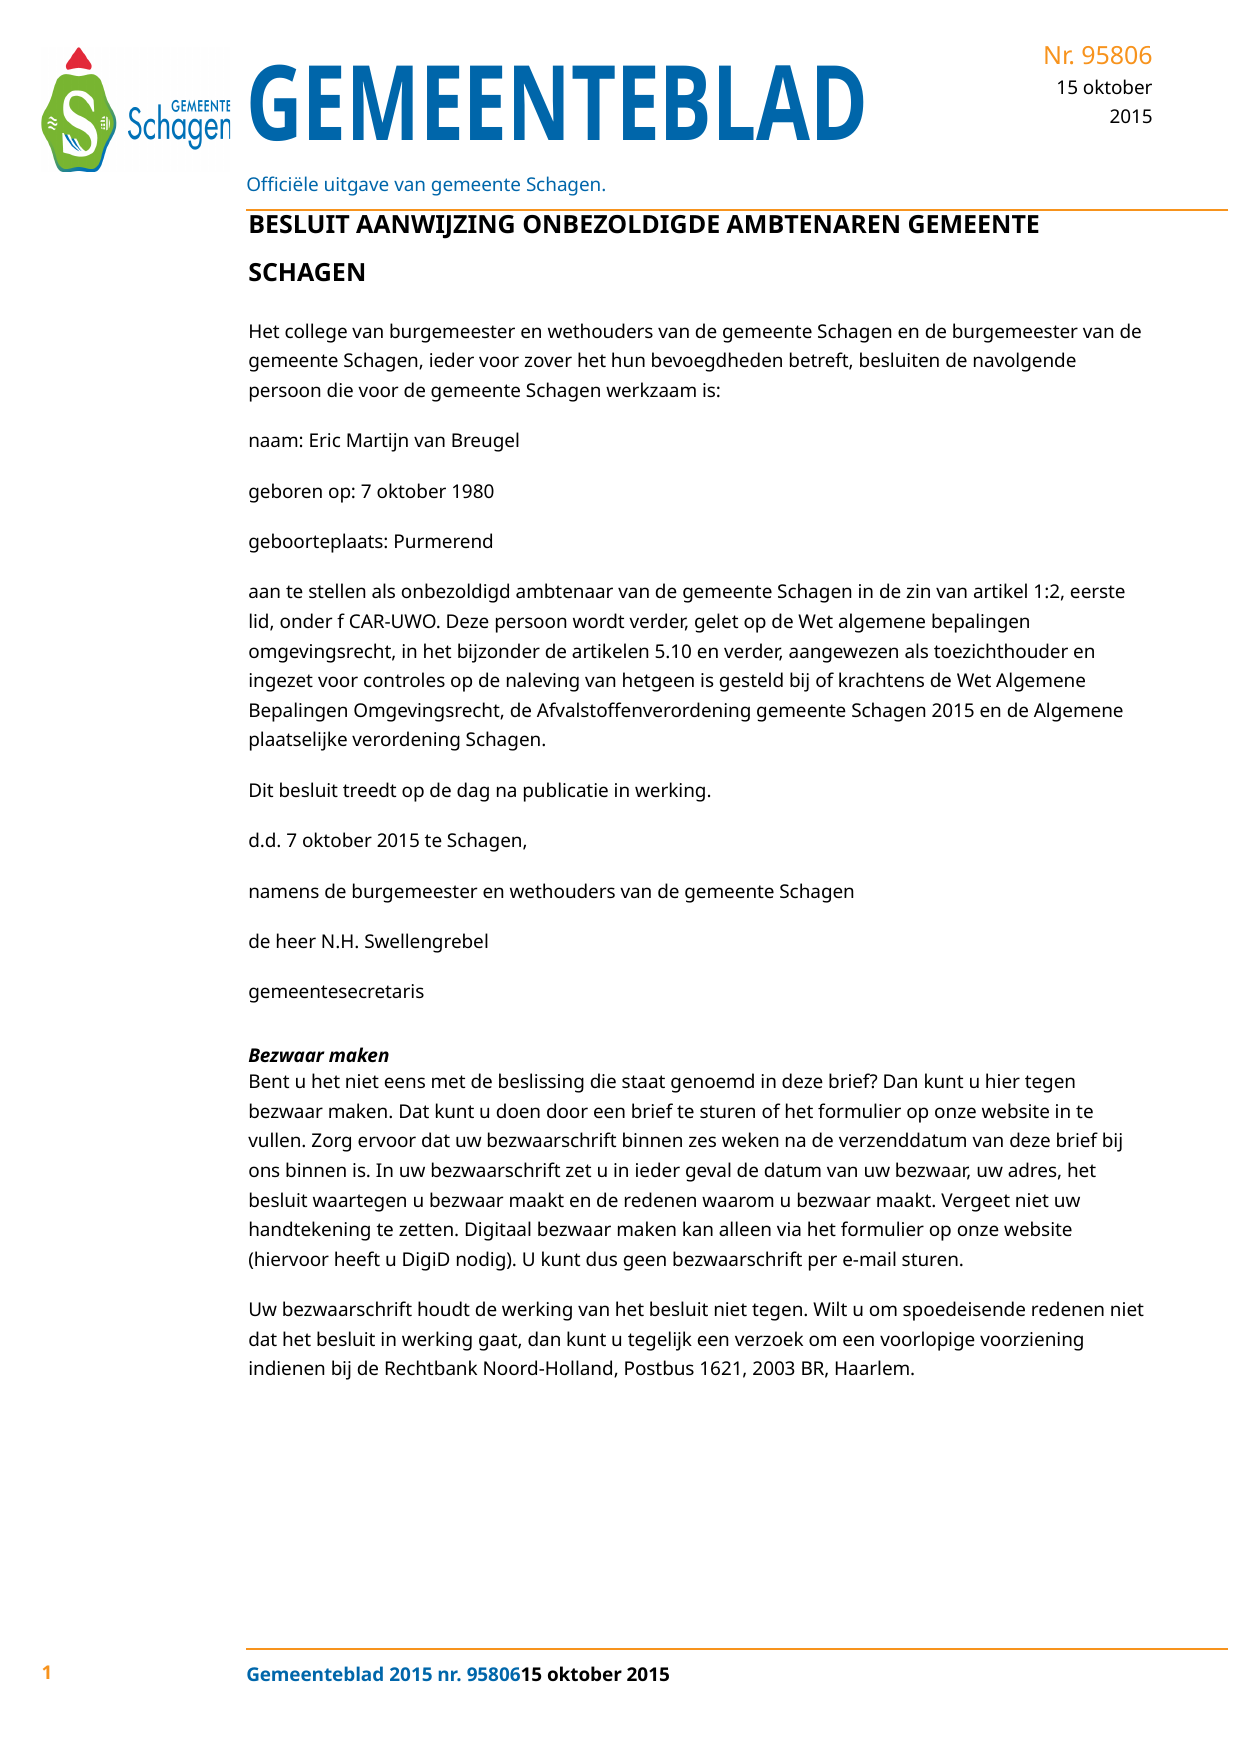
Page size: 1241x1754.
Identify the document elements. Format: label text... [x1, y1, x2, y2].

text de heer N.H. Swellengrebel [248, 928, 1152, 954]
text d.d. 7 oktober 2015 te Schagen, [248, 827, 1152, 853]
text gemeentesecretaris [248, 979, 1152, 1004]
text namens de burgemeester en wethouders van de gemeente Schagen [248, 878, 1152, 904]
text Uw bezwaarschrift houdt de werking van het besluit niet tegen. Wilt u om spoedeisende redenen niet dat het besluit in werking gaat, dan kunt u tegelijk een verzoek om een voorlopige voorziening indienen bij de Rechtbank Noord-Holland, Postbus 1621, 2003 BR, Haarlem. [248, 1296, 1152, 1381]
text BESLUIT AANWIJZING ONBEZOLDIGDE AMBTENAREN GEMEENTE SCHAGEN [248, 211, 1152, 288]
text Bezwaar maken [248, 1043, 1152, 1068]
text Het college van burgemeester en wethouders van de gemeente Schagen en de burgemeester van de gemeente Schagen, ieder voor zover het hun bevoegdheden betreft, besluiten de navolgende persoon die voor de gemeente Schagen werkzaam is: [248, 318, 1152, 403]
text Dit besluit treedt op de dag na publicatie in werking. [248, 777, 1152, 803]
picture [41, 47, 231, 172]
text aan te stellen als onbezoldigd ambtenaar van de gemeente Schagen in de zin van artikel 1:2, eerste lid, onder f CAR-UWO. Deze persoon wordt verder, gelet op de Wet algemene bepalingen omgevingsrecht, in het bijzonder de artikelen 5.10 en verder, aangewezen als toezichthouder en ingezet voor controles op de naleving van hetgeen is gesteld bij of krachtens de Wet Algemene Bepalingen Omgevingsrecht, de Afvalstoffenverordening gemeente Schagen 2015 en de Algemene plaatselijke verordening Schagen. [248, 579, 1152, 752]
text Bent u het niet eens met de beslissing die staat genoemd in deze brief? Dan kunt u hier tegen bezwaar maken. Dat kunt u doen door een brief te sturen of het formulier op onze website in te vullen. Zorg ervoor dat uw bezwaarschrift binnen zes weken na de verzenddatum van deze brief bij ons binnen is. In uw bezwaarschrift zet u in ieder geval de datum van uw bezwaar, uw adres, het besluit waartegen u bezwaar maakt en de redenen waarom u bezwaar maakt. Vergeet niet uw handtekening te zetten. Digitaal bezwaar maken kan alleen via het formulier op onze website (hiervoor heeft u DigiD nodig). U kunt dus geen bezwaarschrift per e-mail sturen. [248, 1068, 1152, 1272]
text geboorteplaats: Purmerend [248, 528, 1152, 554]
text geboren op: 7 oktober 1980 [248, 478, 1152, 504]
text naam: Eric Martijn van Breugel [248, 427, 1152, 453]
